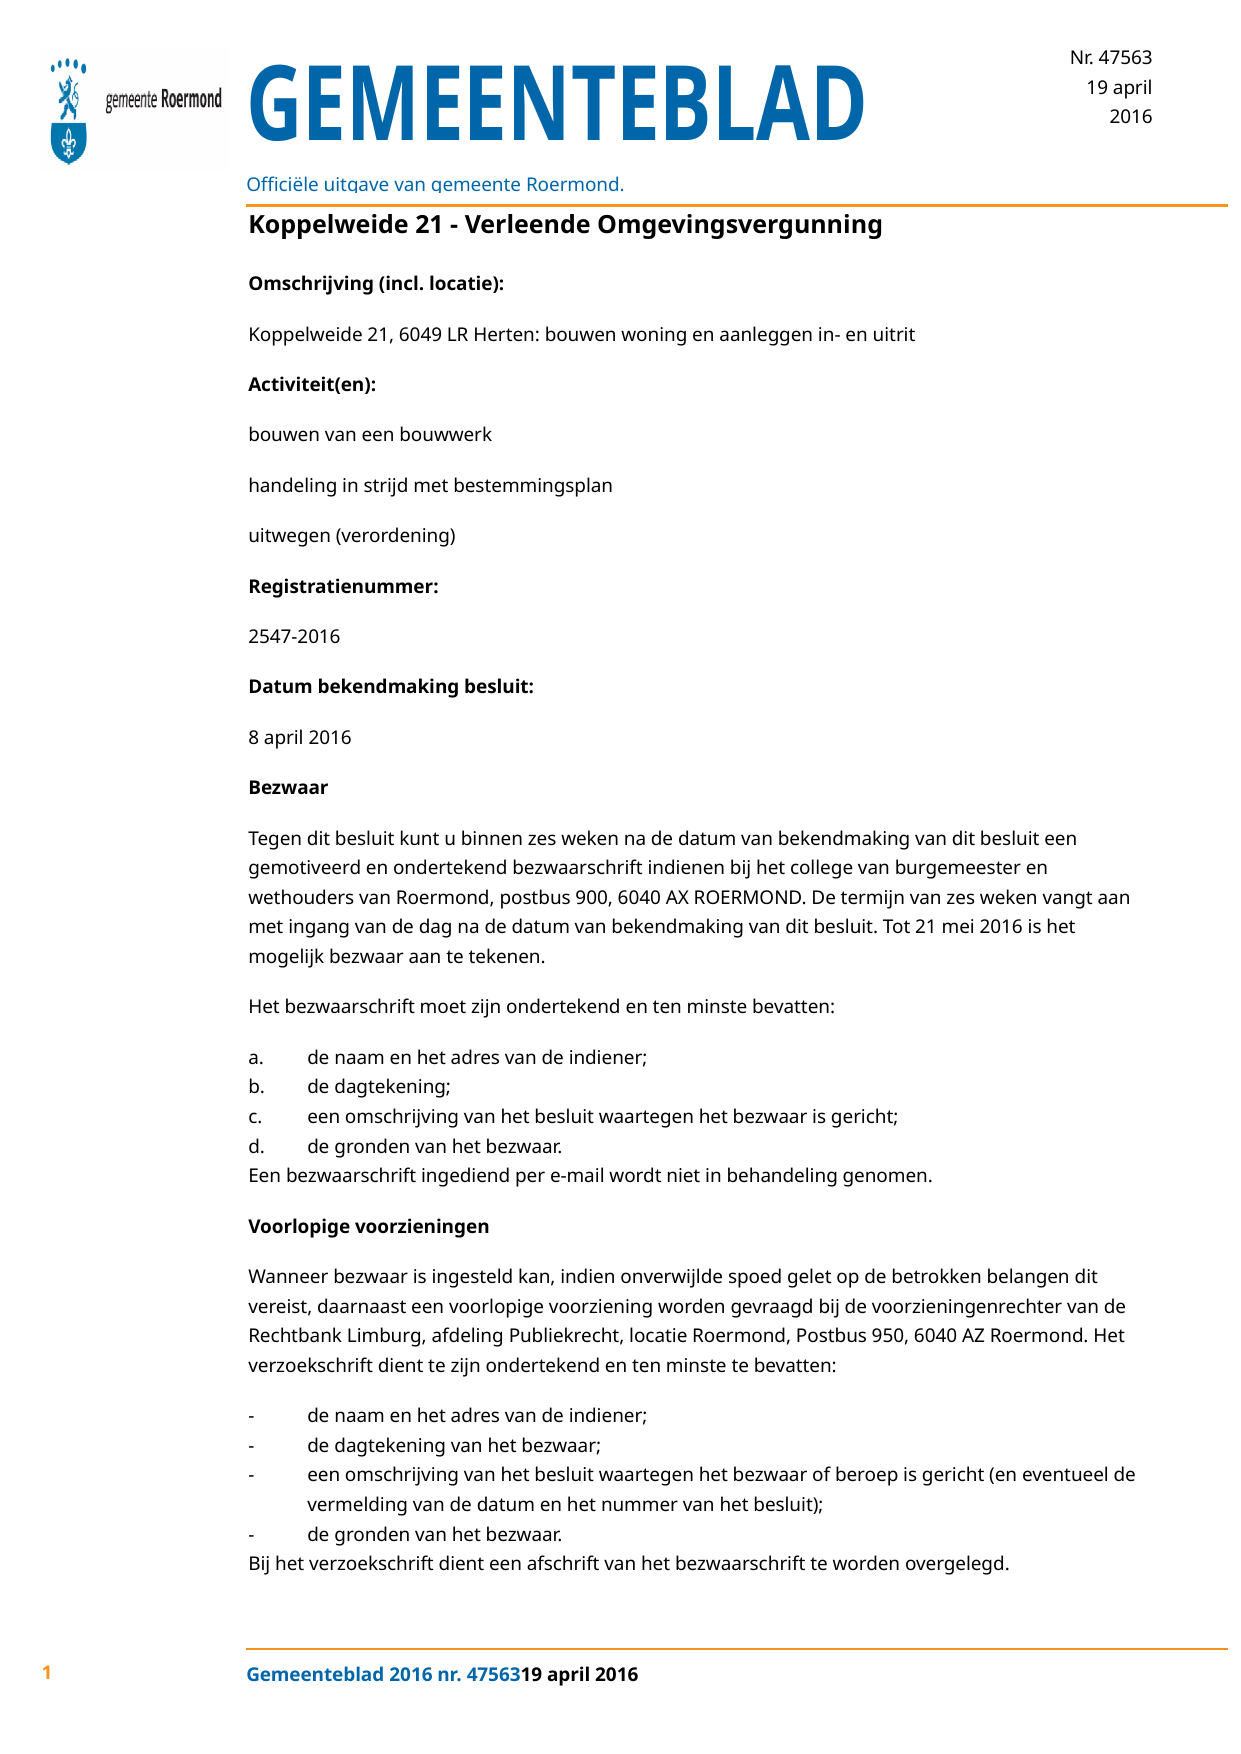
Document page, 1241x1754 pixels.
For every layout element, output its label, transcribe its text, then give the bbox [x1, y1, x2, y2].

text Registratienummer: [248, 573, 1152, 598]
picture [41, 47, 231, 172]
text 2547-2016 [248, 623, 1152, 649]
text Bij het verzoekschrift dient een afschrift van het bezwaarschrift te worden overgelegd. [248, 1550, 1152, 1576]
list een omschrijving van het besluit waartegen het bezwaar is gericht; [248, 1103, 1152, 1129]
text Voorlopige voorzieningen [248, 1213, 1152, 1238]
text Datum bekendmaking besluit: [248, 674, 1152, 699]
text Tegen dit besluit kunt u binnen zes weken na de datum van bekendmaking van dit besluit een gemotiveerd en ondertekend bezwaarschrift indienen bij het college van burgemeester en wethouders van Roermond, postbus 900, 6040 AX ROERMOND. De termijn van zes weken vangt aan met ingang van de dag na de datum van bekendmaking van dit besluit. Tot 21 mei 2016 is het mogelijk bezwaar aan te tekenen. [248, 825, 1152, 969]
list de dagtekening; [248, 1074, 1152, 1099]
text Koppelweide 21, 6049 LR Herten: bouwen woning en aanleggen in- en uitrit [248, 321, 1152, 346]
text Wanneer bezwaar is ingesteld kan, indien onverwijlde spoed gelet op de betrokken belangen dit vereist, daarnaast een voorlopige voorziening worden gevraagd bij de voorzieningenrechter van de Rechtbank Limburg, afdeling Publiekrecht, locatie Roermond, Postbus 950, 6040 AZ Roermond. Het verzoekschrift dient te zijn ondertekend en ten minste te bevatten: [248, 1263, 1152, 1378]
text Een bezwaarschrift ingediend per e-mail wordt niet in behandeling genomen. [248, 1162, 1152, 1188]
list de gronden van het bezwaar. [248, 1521, 1152, 1546]
text uitwegen (verordening) [248, 522, 1152, 548]
text Omschrijving (incl. locatie): [248, 270, 1152, 296]
list de gronden van het bezwaar. [248, 1133, 1152, 1158]
list de naam en het adres van de indiener; [248, 1044, 1152, 1070]
list een omschrijving van het besluit waartegen het bezwaar of beroep is gericht (en eventueel de vermelding van de datum en het nummer van het besluit); [248, 1462, 1152, 1517]
list de dagtekening van het bezwaar; [248, 1432, 1152, 1458]
text bouwen van een bouwwerk [248, 422, 1152, 447]
text handeling in strijd met bestemmingsplan [248, 472, 1152, 498]
text Bezwaar [248, 774, 1152, 800]
list de naam en het adres van de indiener; [248, 1402, 1152, 1428]
text Koppelweide 21 - Verleende Omgevingsvergunning [248, 207, 1152, 241]
text Het bezwaarschrift moet zijn ondertekend en ten minste bevatten: [248, 994, 1152, 1019]
text 8 april 2016 [248, 724, 1152, 750]
text Activiteit(en): [248, 371, 1152, 397]
